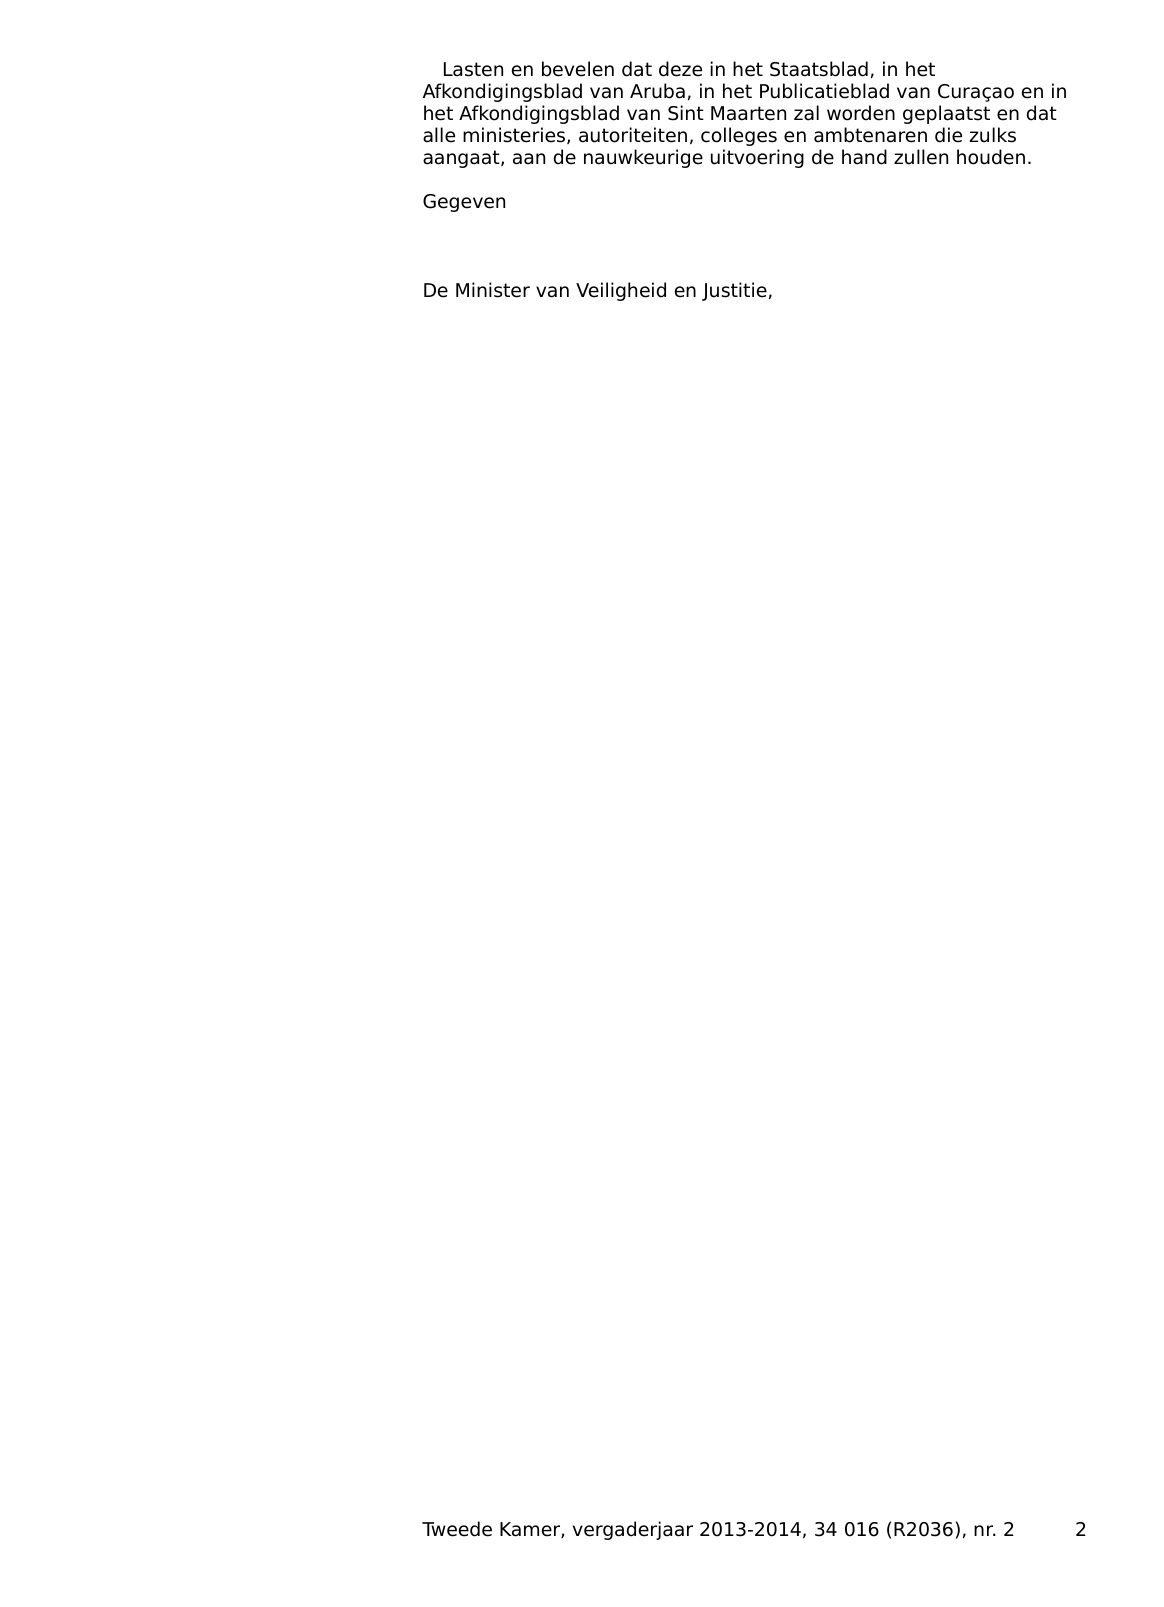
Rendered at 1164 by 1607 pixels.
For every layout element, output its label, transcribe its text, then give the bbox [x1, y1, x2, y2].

text De Minister van Veiligheid en Justitie, [422, 280, 1087, 302]
text Lasten en bevelen dat deze in het Staatsblad, in het Afkondigingsblad van Aruba, in het Publicatieblad van Curaçao en in het Afkondigingsblad van Sint Maarten zal worden geplaatst en dat alle ministeries, autoriteiten, colleges en ambtenaren die zulks aangaat, aan de nauwkeurige uitvoering de hand zullen houden. [422, 59, 1087, 169]
text Gegeven [422, 191, 1087, 213]
